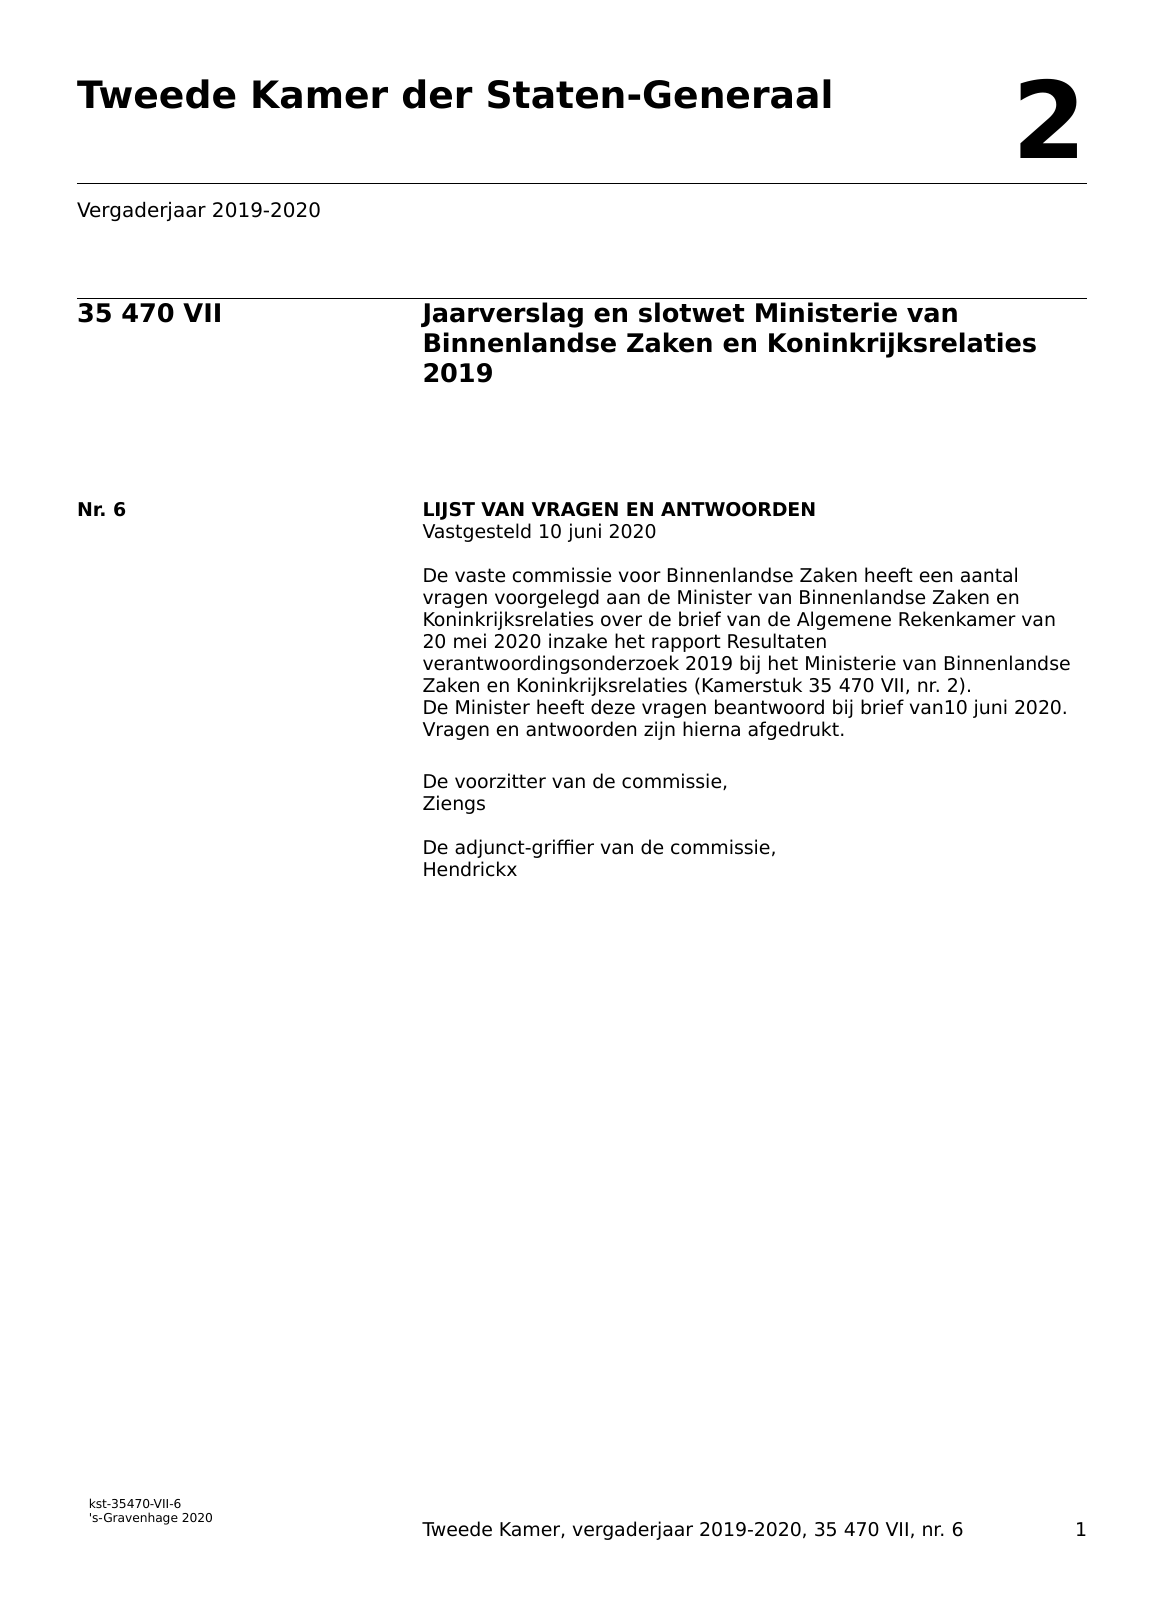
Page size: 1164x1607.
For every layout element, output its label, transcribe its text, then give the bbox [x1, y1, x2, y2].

text 's-Gravenhage 2020 [88, 1511, 323, 1525]
text De vaste commissie voor Binnenlandse Zaken heeft een aantal vragen voorgelegd aan de Minister van Binnenlandse Zaken en Koninkrijksrelaties over de brief van de Algemene Rekenkamer van 20 mei 2020 inzake het rapport Resultaten verantwoordingsonderzoek 2019 bij het Ministerie van Binnenlandse Zaken en Koninkrijksrelaties (Kamerstuk 35 470 VII, nr. 2). [422, 565, 1087, 697]
subtitle Nr. 6 LIJST VAN VRAGEN EN ANTWOORDEN [77, 499, 1087, 521]
text De voorzitter van de commissie, Ziengs [422, 771, 1087, 815]
text De Minister heeft deze vragen beantwoord bij brief van10 juni 2020. Vragen en antwoorden zijn hierna afgedrukt. [422, 697, 1087, 741]
text De adjunct-griffier van de commissie, Hendrickx [422, 837, 1087, 881]
text kst-35470-VII-6 [88, 1497, 323, 1511]
table_cell Vergaderjaar 2019-2020 [77, 184, 1087, 298]
subtitle 35 470 VII Jaarverslag en slotwet Ministerie van Binnenlandse Zaken en Koninkrijksrelaties 2019 [77, 299, 1087, 388]
table_header 2 [886, 59, 1087, 183]
text Vastgesteld 10 juni 2020 [422, 521, 1087, 543]
table_header Tweede Kamer der Staten-Generaal [77, 59, 886, 183]
